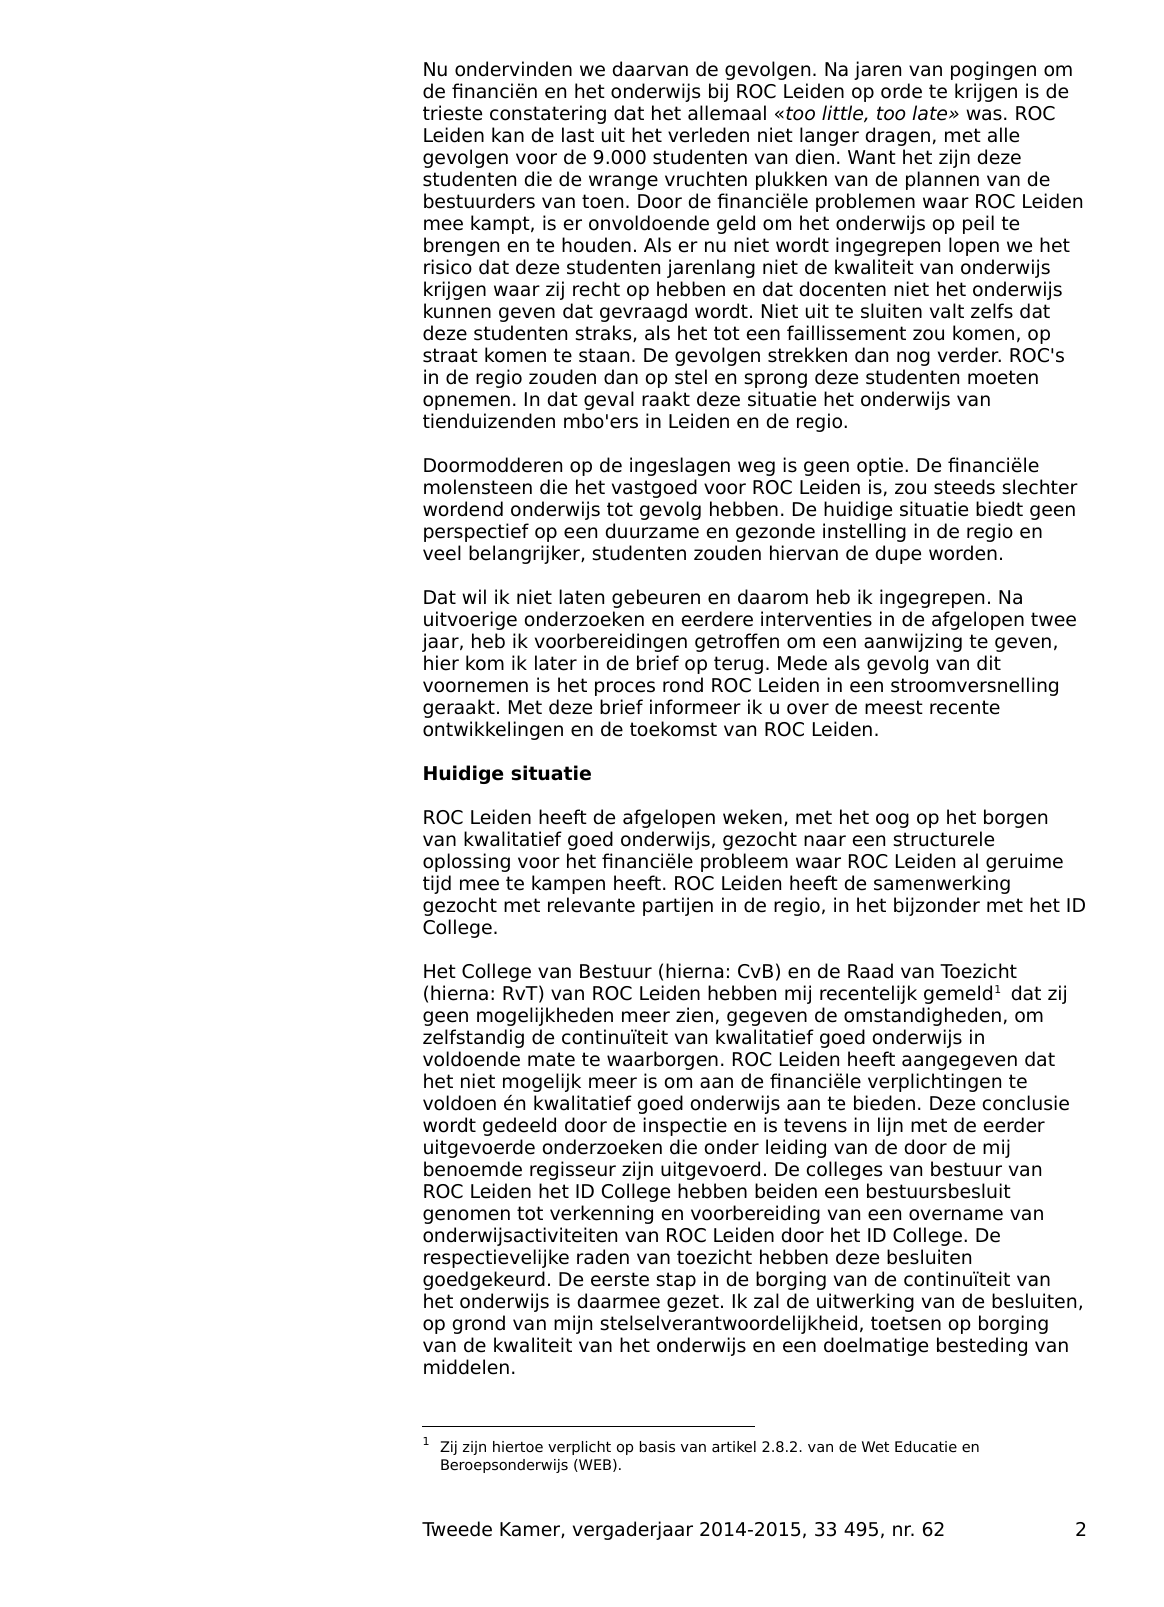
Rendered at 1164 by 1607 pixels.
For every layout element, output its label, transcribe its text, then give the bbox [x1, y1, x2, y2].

subtitle Huidige situatie [422, 763, 1087, 785]
text Zij zijn hiertoe verplicht op basis van artikel 2.8.2. van de Wet Educatie en Beroepsonderwijs (WEB). [422, 1435, 1087, 1474]
text ROC Leiden heeft de afgelopen weken, met het oog op het borgen van kwalitatief goed onderwijs, gezocht naar een structurele oplossing voor het financiële probleem waar ROC Leiden al geruime tijd mee te kampen heeft. ROC Leiden heeft de samenwerking gezocht met relevante partijen in de regio, in het bijzonder met het ID College. [422, 807, 1087, 939]
text Dat wil ik niet laten gebeuren en daarom heb ik ingegrepen. Na uitvoerige onderzoeken en eerdere interventies in de afgelopen twee jaar, heb ik voorbereidingen getroffen om een aanwijzing te geven, hier kom ik later in de brief op terug. Mede als gevolg van dit voornemen is het proces rond ROC Leiden in een stroomversnelling geraakt. Met deze brief informeer ik u over de meest recente ontwikkelingen en de toekomst van ROC Leiden. [422, 587, 1087, 741]
text Doormodderen op de ingeslagen weg is geen optie. De financiële molensteen die het vastgoed voor ROC Leiden is, zou steeds slechter wordend onderwijs tot gevolg hebben. De huidige situatie biedt geen perspectief op een duurzame en gezonde instelling in de regio en veel belangrijker, studenten zouden hiervan de dupe worden. [422, 455, 1087, 565]
text Het College van Bestuur (hierna: CvB) en de Raad van Toezicht (hierna: RvT) van ROC Leiden hebben mij recentelijk gemeld dat zij geen mogelijkheden meer zien, gegeven de omstandigheden, om zelfstandig de continuïteit van kwalitatief goed onderwijs in voldoende mate te waarborgen. ROC Leiden heeft aangegeven dat het niet mogelijk meer is om aan de financiële verplichtingen te voldoen én kwalitatief goed onderwijs aan te bieden. Deze conclusie wordt gedeeld door de inspectie en is tevens in lijn met de eerder uitgevoerde onderzoeken die onder leiding van de door de mij benoemde regisseur zijn uitgevoerd. De colleges van bestuur van ROC Leiden het ID College hebben beiden een bestuursbesluit genomen tot verkenning en voorbereiding van een overname van onderwijsactiviteiten van ROC Leiden door het ID College. De respectievelijke raden van toezicht hebben deze besluiten goedgekeurd. De eerste stap in de borging van de continuïteit van het onderwijs is daarmee gezet. Ik zal de uitwerking van de besluiten, op grond van mijn stelselverantwoordelijkheid, toetsen op borging van de kwaliteit van het onderwijs en een doelmatige besteding van middelen. [422, 961, 1087, 1379]
text Nu ondervinden we daarvan de gevolgen. Na jaren van pogingen om de financiën en het onderwijs bij ROC Leiden op orde te krijgen is de trieste constatering dat het allemaal «too little, too late» was. ROC Leiden kan de last uit het verleden niet langer dragen, met alle gevolgen voor de 9.000 studenten van dien. Want het zijn deze studenten die de wrange vruchten plukken van de plannen van de bestuurders van toen. Door de financiële problemen waar ROC Leiden mee kampt, is er onvoldoende geld om het onderwijs op peil te brengen en te houden. Als er nu niet wordt ingegrepen lopen we het risico dat deze studenten jarenlang niet de kwaliteit van onderwijs krijgen waar zij recht op hebben en dat docenten niet het onderwijs kunnen geven dat gevraagd wordt. Niet uit te sluiten valt zelfs dat deze studenten straks, als het tot een faillissement zou komen, op straat komen te staan. De gevolgen strekken dan nog verder. ROC's in de regio zouden dan op stel en sprong deze studenten moeten opnemen. In dat geval raakt deze situatie het onderwijs van tienduizenden mbo'ers in Leiden en de regio. [422, 59, 1087, 433]
